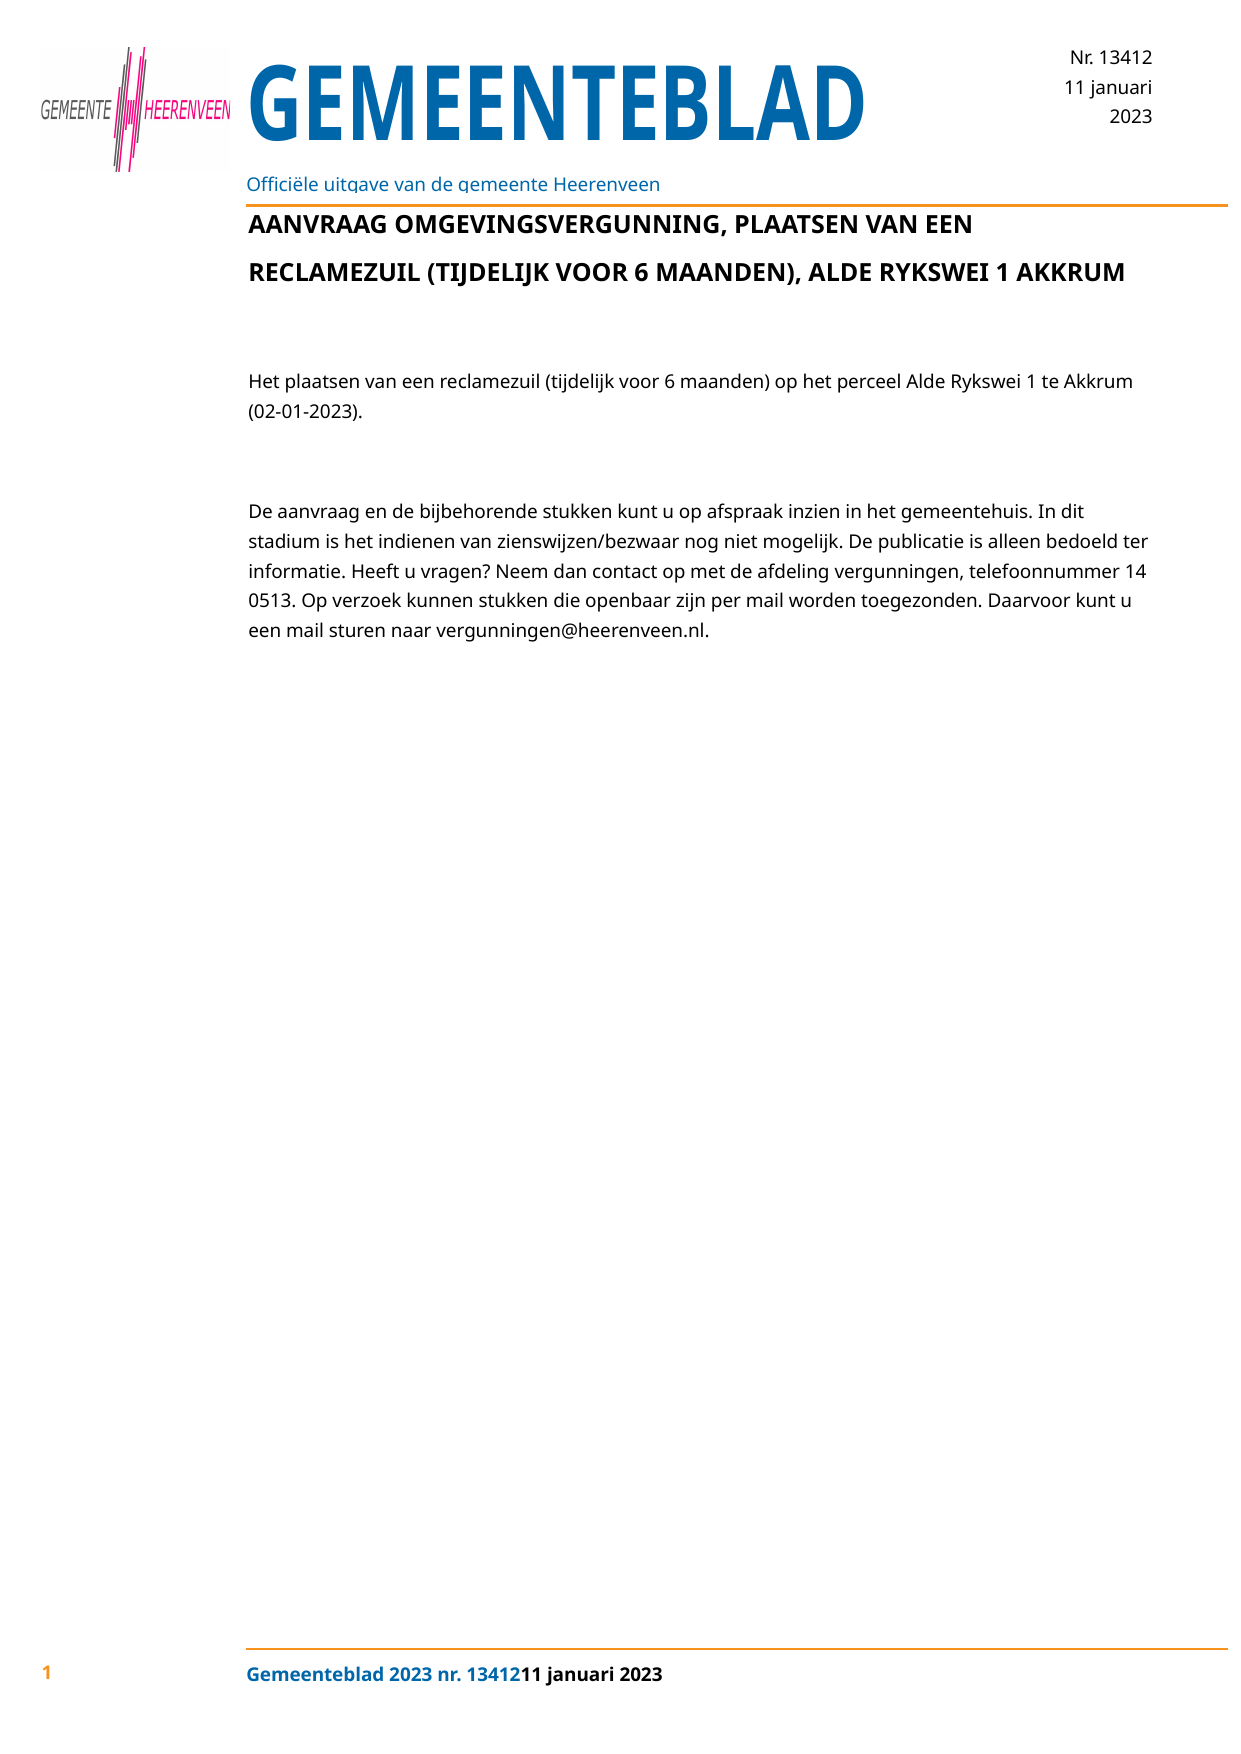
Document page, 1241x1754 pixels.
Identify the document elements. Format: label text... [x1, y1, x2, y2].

text De aanvraag en de bijbehorende stukken kunt u op afspraak inzien in het gemeentehuis. In dit stadium is het indienen van zienswijzen/bezwaar nog niet mogelijk. De publicatie is alleen bedoeld ter informatie. Heeft u vragen? Neem dan contact op met de afdeling vergunningen, telefoonnummer 14 0513. Op verzoek kunnen stukken die openbaar zijn per mail worden toegezonden. Daarvoor kunt u een mail sturen naar vergunningen@heerenveen.nl. [248, 499, 1152, 643]
text AANVRAAG OMGEVINGSVERGUNNING, PLAATSEN VAN EEN RECLAMEZUIL (TIJDELIJK VOOR 6 MAANDEN), ALDE RYKSWEI 1 AKKRUM [248, 207, 1152, 288]
picture [41, 47, 231, 172]
text Het plaatsen van een reclamezuil (tijdelijk voor 6 maanden) op het perceel Alde Rykswei 1 te Akkrum (02-01-2023). [248, 368, 1152, 424]
